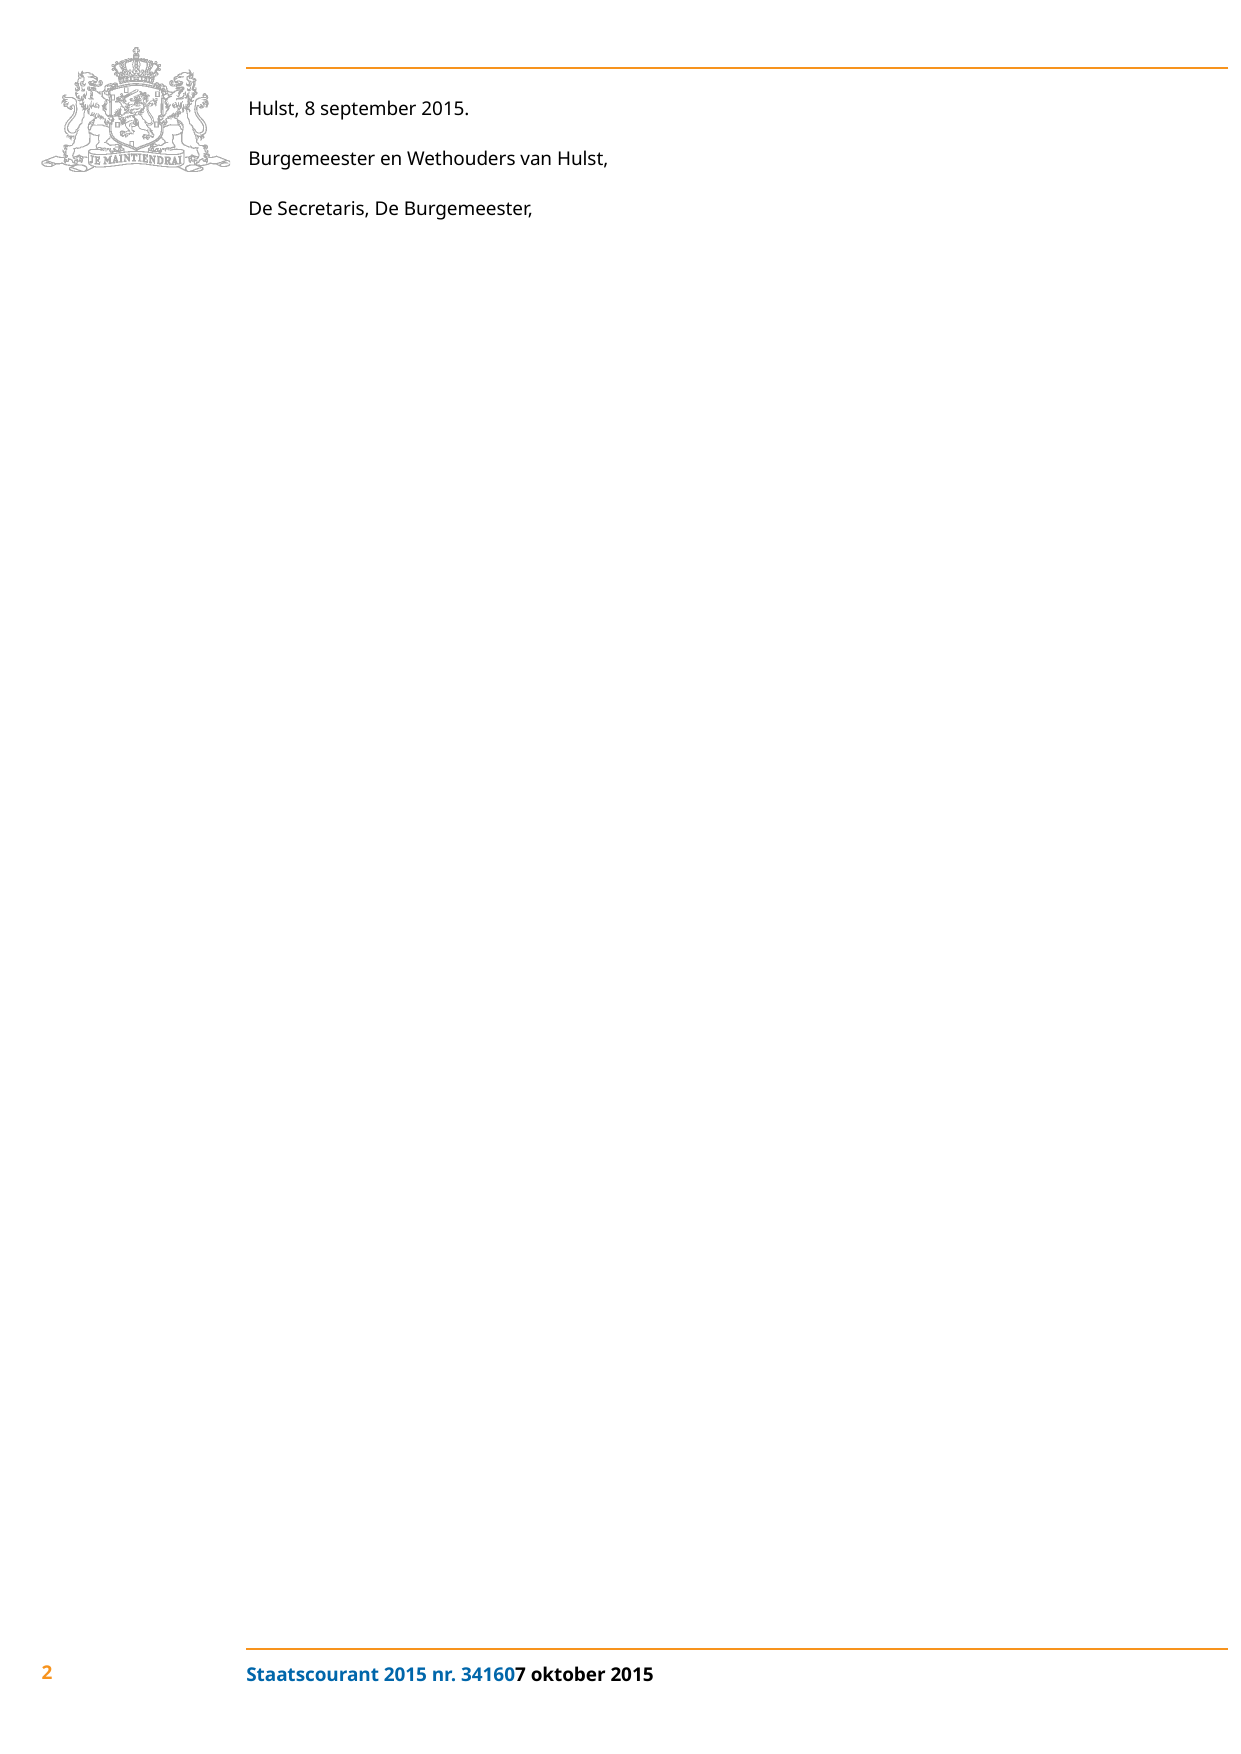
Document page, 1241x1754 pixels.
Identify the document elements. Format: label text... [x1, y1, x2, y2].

text De Secretaris, De Burgemeester, [248, 196, 1152, 221]
picture [41, 47, 231, 172]
text Hulst, 8 september 2015. [248, 95, 1152, 121]
text Burgemeester en Wethouders van Hulst, [248, 145, 1152, 171]
